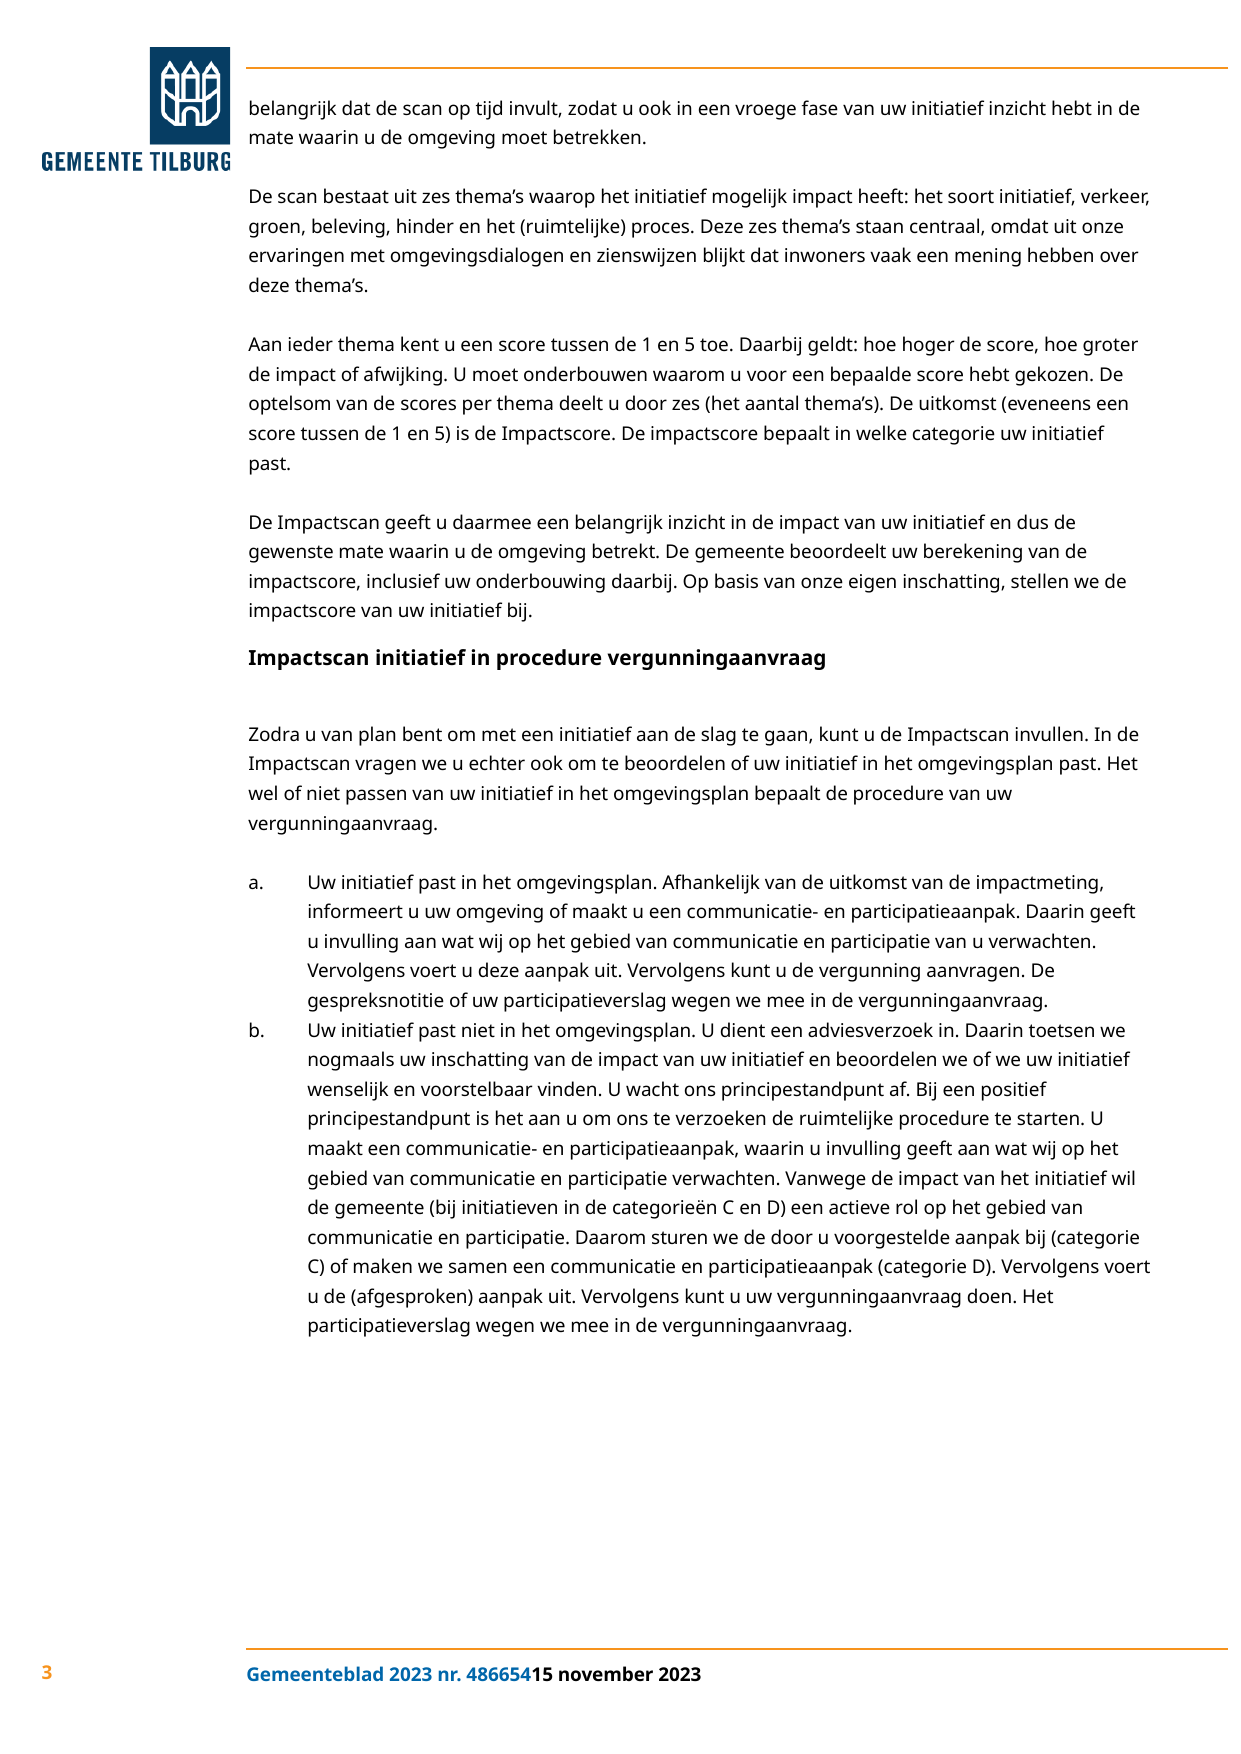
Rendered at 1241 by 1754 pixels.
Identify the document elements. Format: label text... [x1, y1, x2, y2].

text belangrijk dat de scan op tijd invult, zodat u ook in een vroege fase van uw initiatief inzicht hebt in de mate waarin u de omgeving moet betrekken. [248, 95, 1152, 150]
text Zodra u van plan bent om met een initiatief aan de slag te gaan, kunt u de Impactscan invullen. In de Impactscan vragen we u echter ook om te beoordelen of uw initiatief in het omgevingsplan past. Het wel of niet passen van uw initiatief in het omgevingsplan bepaalt de procedure van uw vergunningaanvraag. [248, 721, 1152, 836]
picture [41, 47, 231, 172]
list Uw initiatief past niet in het omgevingsplan. U dient een adviesverzoek in. Daarin toetsen we nogmaals uw inschatting van de impact van uw initiatief en beoordelen we of we uw initiatief wenselijk en voorstelbaar vinden. U wacht ons principestandpunt af. Bij een positief principestandpunt is het aan u om ons te verzoeken de ruimtelijke procedure te starten. U maakt een communicatie- en participatieaanpak, waarin u invulling geeft aan wat wij op het gebied van communicatie en participatie verwachten. Vanwege de impact van het initiatief wil de gemeente (bij initiatieven in de categorieën C en D) een actieve rol op het gebied van communicatie en participatie. Daarom sturen we de door u voorgestelde aanpak bij (categorie C) of maken we samen een communicatie en participatieaanpak (categorie D). Vervolgens voert u de (afgesproken) aanpak uit. Vervolgens kunt u uw vergunningaanvraag doen. Het participatieverslag wegen we mee in de vergunningaanvraag. [248, 1017, 1152, 1338]
text Impactscan initiatief in procedure vergunningaanvraag [248, 643, 1152, 672]
text De Impactscan geeft u daarmee een belangrijk inzicht in de impact van uw initiatief en dus de gewenste mate waarin u de omgeving betrekt. De gemeente beoordeelt uw berekening van de impactscore, inclusief uw onderbouwing daarbij. Op basis van onze eigen inschatting, stellen we de impactscore van uw initiatief bij. [248, 509, 1152, 623]
text Aan ieder thema kent u een score tussen de 1 en 5 toe. Daarbij geldt: hoe hoger de score, hoe groter de impact of afwijking. U moet onderbouwen waarom u voor een bepaalde score hebt gekozen. De optelsom van de scores per thema deelt u door zes (het aantal thema’s). De uitkomst (eveneens een score tussen de 1 en 5) is de Impactscore. De impactscore bepaalt in welke categorie uw initiatief past. [248, 331, 1152, 476]
text De scan bestaat uit zes thema’s waarop het initiatief mogelijk impact heeft: het soort initiatief, verkeer, groen, beleving, hinder en het (ruimtelijke) proces. Deze zes thema’s staan centraal, omdat uit onze ervaringen met omgevingsdialogen en zienswijzen blijkt dat inwoners vaak een mening hebben over deze thema’s. [248, 183, 1152, 298]
list Uw initiatief past in het omgevingsplan. Afhankelijk van de uitkomst van de impactmeting, informeert u uw omgeving of maakt u een communicatie- en participatieaanpak. Daarin geeft u invulling aan wat wij op het gebied van communicatie en participatie van u verwachten. Vervolgens voert u deze aanpak uit. Vervolgens kunt u de vergunning aanvragen. De gespreksnotitie of uw participatieverslag wegen we mee in de vergunningaanvraag. [248, 869, 1152, 1013]
